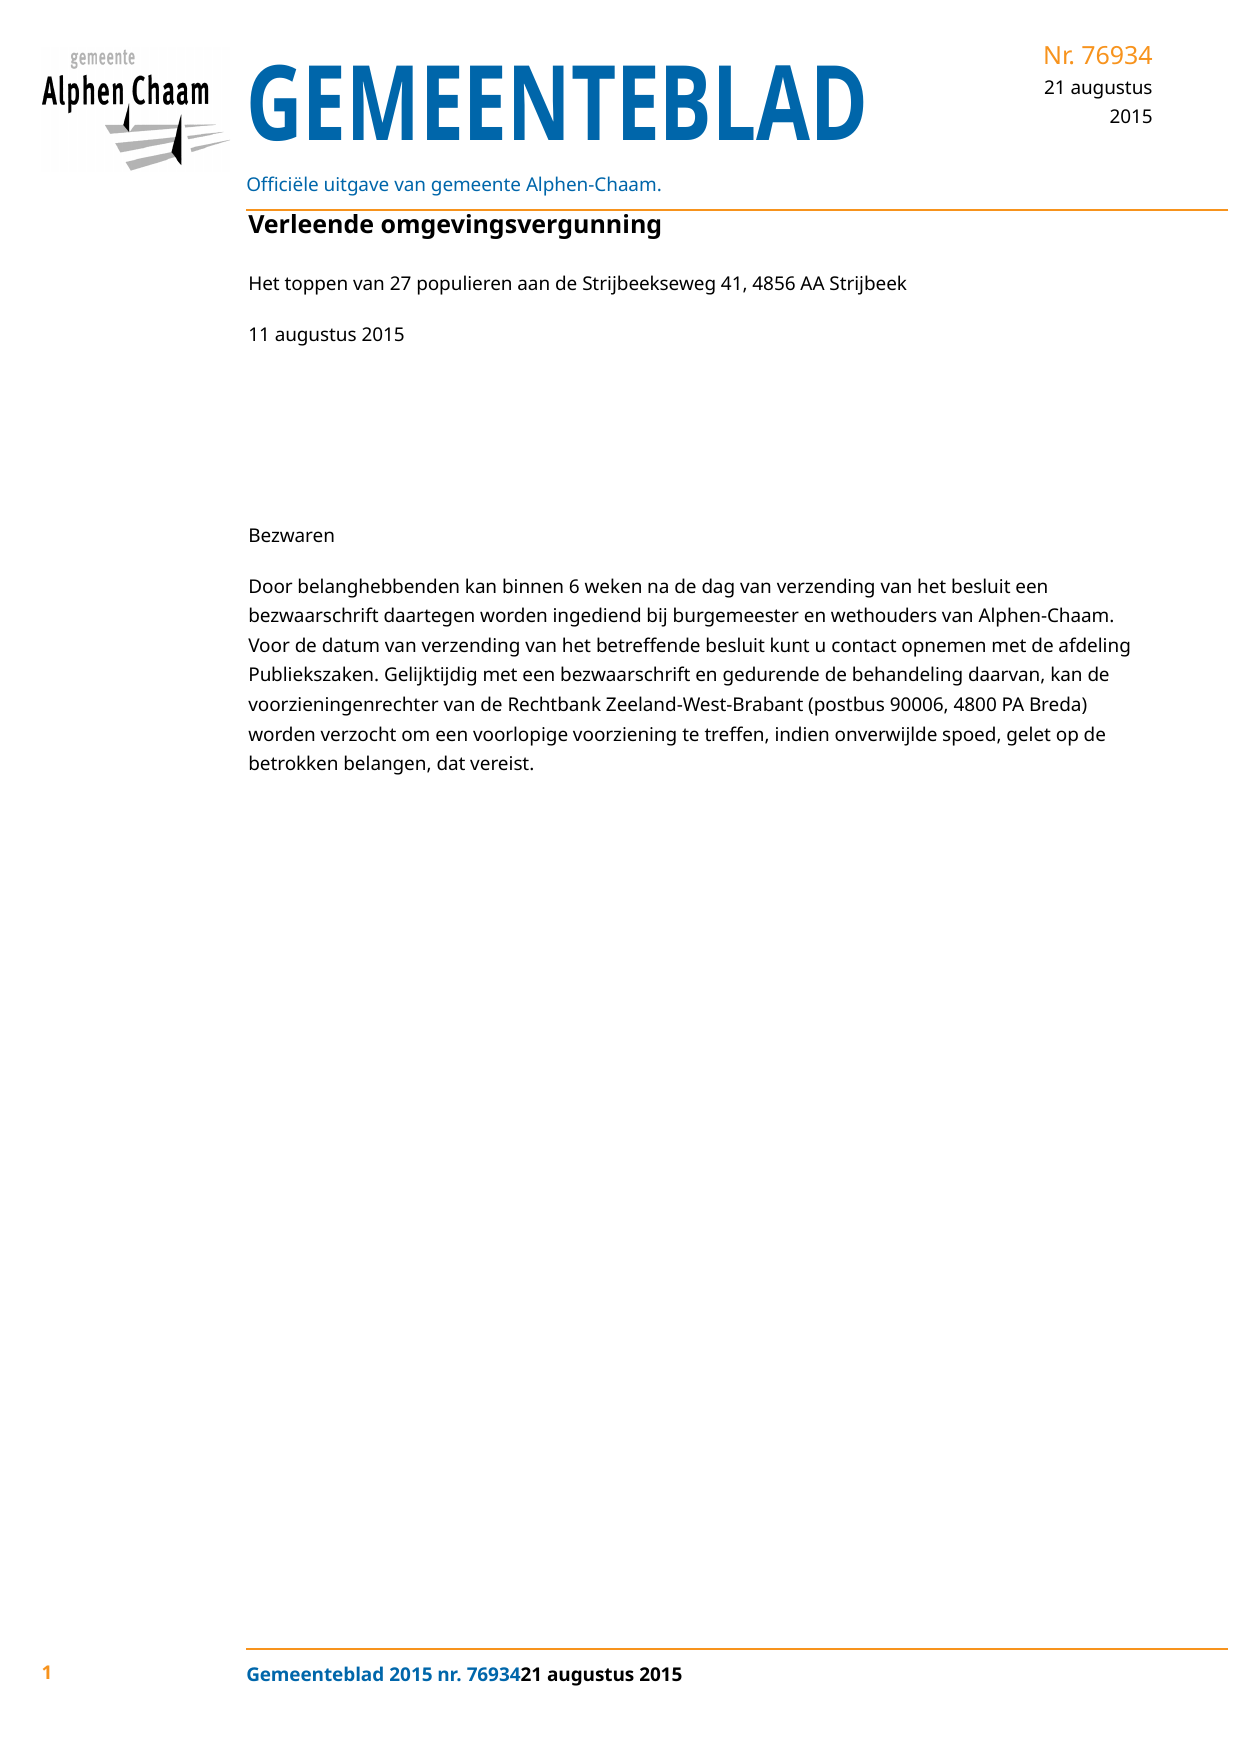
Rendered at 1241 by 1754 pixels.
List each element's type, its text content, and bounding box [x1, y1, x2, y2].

text Verleende omgevingsvergunning [248, 211, 1152, 241]
picture [41, 47, 231, 172]
text Het toppen van 27 populieren aan de Strijbeekseweg 41, 4856 AA Strijbeek [248, 270, 1152, 296]
text 11 augustus 2015 [248, 321, 1152, 346]
text Door belanghebbenden kan binnen 6 weken na de dag van verzending van het besluit een bezwaarschrift daartegen worden ingediend bij burgemeester en wethouders van Alphen-Chaam. Voor de datum van verzending van het betreffende besluit kunt u contact opnemen met de afdeling Publiekszaken. Gelijktijdig met een bezwaarschrift en gedurende de behandeling daarvan, kan de voorzieningenrechter van de Rechtbank Zeeland-West-Brabant (postbus 90006, 4800 PA Breda) worden verzocht om een voorlopige voorziening te treffen, indien onverwijlde spoed, gelet op de betrokken belangen, dat vereist. [248, 573, 1152, 776]
text Bezwaren [248, 522, 1152, 548]
